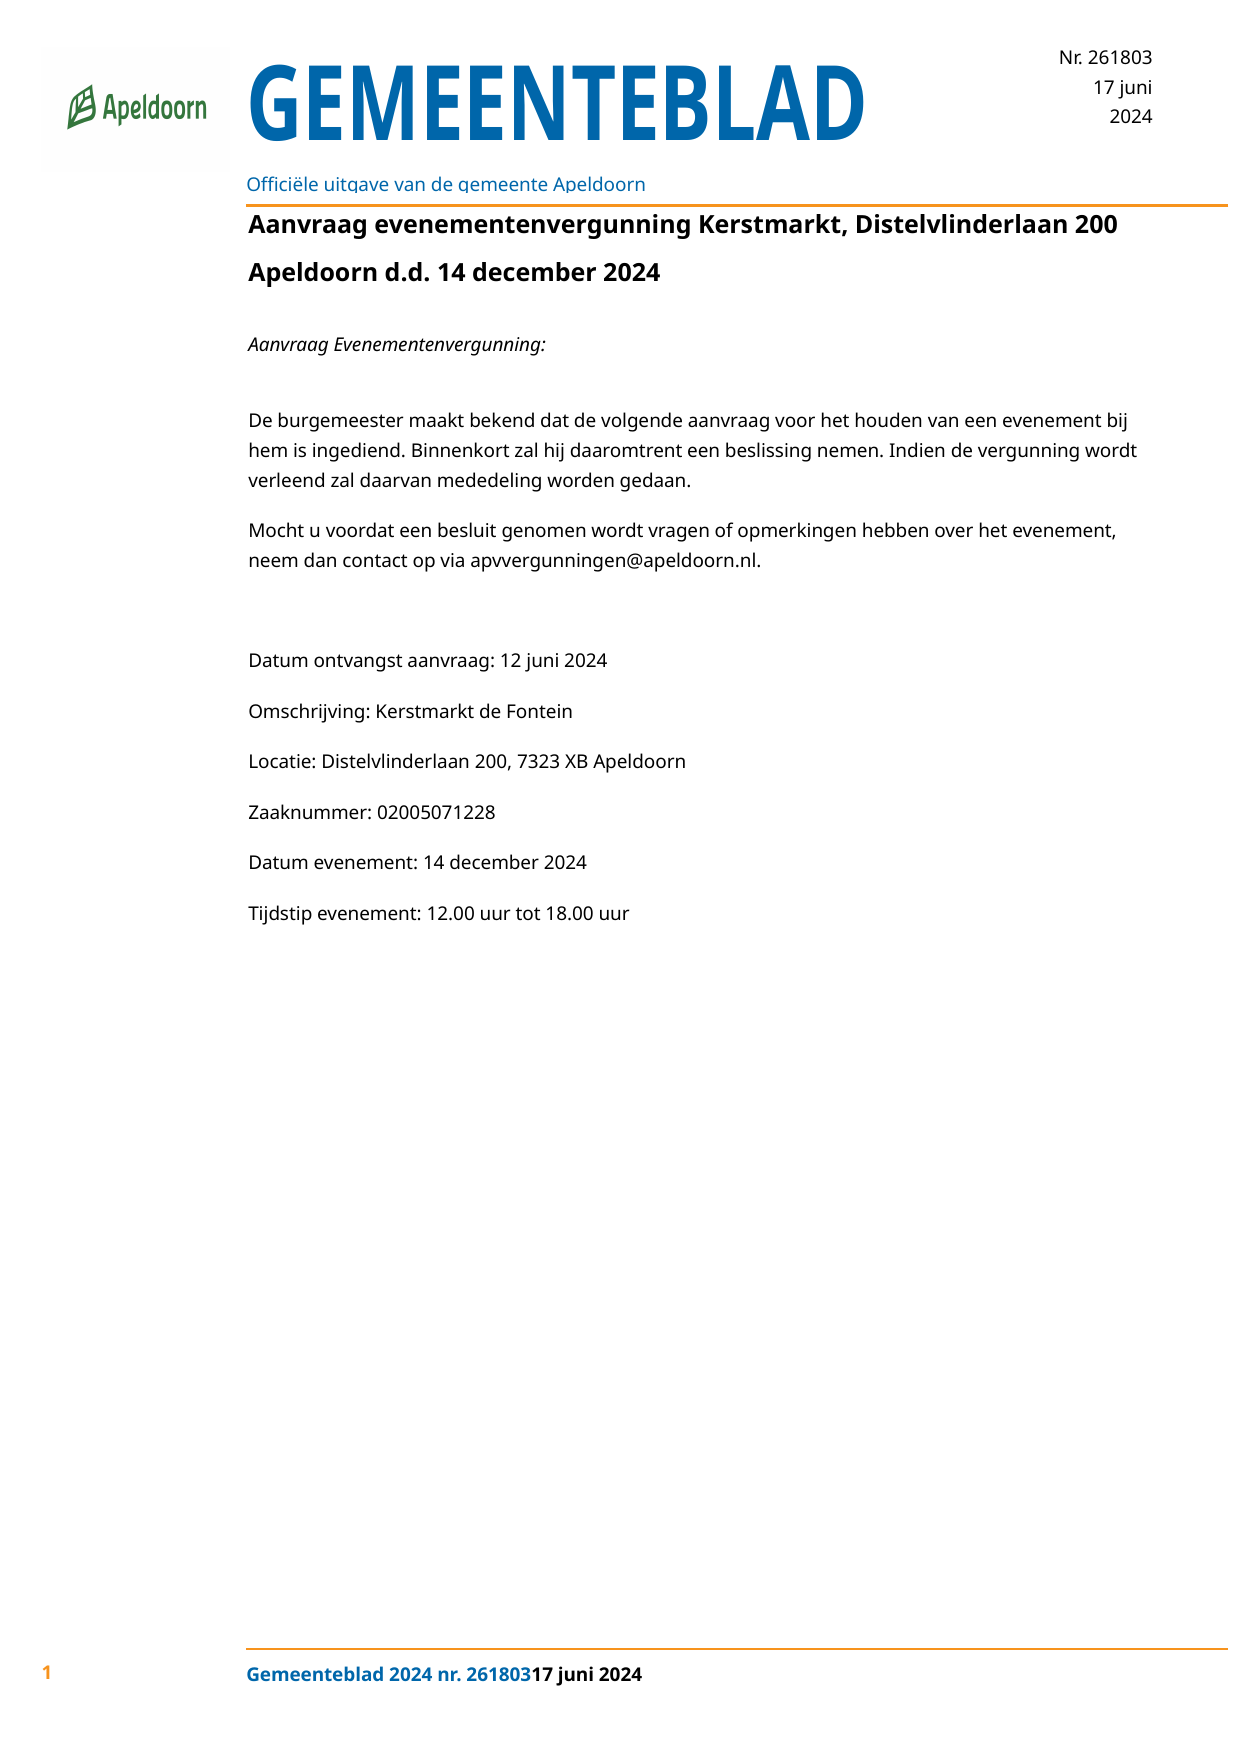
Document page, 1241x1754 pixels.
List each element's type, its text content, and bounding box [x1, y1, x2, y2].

text Mocht u voordat een besluit genomen wordt vragen of opmerkingen hebben over het evenement, neem dan contact op via apvvergunningen@apeldoorn.nl. [248, 517, 1152, 572]
text Datum evenement: 14 december 2024 [248, 849, 1152, 875]
text De burgemeester maakt bekend dat de volgende aanvraag voor het houden van een evenement bij hem is ingediend. Binnenkort zal hij daaromtrent een beslissing nemen. Indien de vergunning wordt verleend zal daarvan mededeling worden gedaan. [248, 408, 1152, 492]
text Datum ontvangst aanvraag: 12 juni 2024 [248, 648, 1152, 673]
text Locatie: Distelvlinderlaan 200, 7323 XB Apeldoorn [248, 748, 1152, 774]
text Tijdstip evenement: 12.00 uur tot 18.00 uur [248, 900, 1152, 925]
text Omschrijving: Kerstmarkt de Fontein [248, 698, 1152, 724]
text Zaaknummer: 02005071228 [248, 799, 1152, 824]
text Aanvraag evenementenvergunning Kerstmarkt, Distelvlinderlaan 200 Apeldoorn d.d. 14 december 2024 [248, 207, 1152, 288]
text Aanvraag Evenementenvergunning: [248, 331, 1152, 357]
picture [41, 47, 231, 172]
